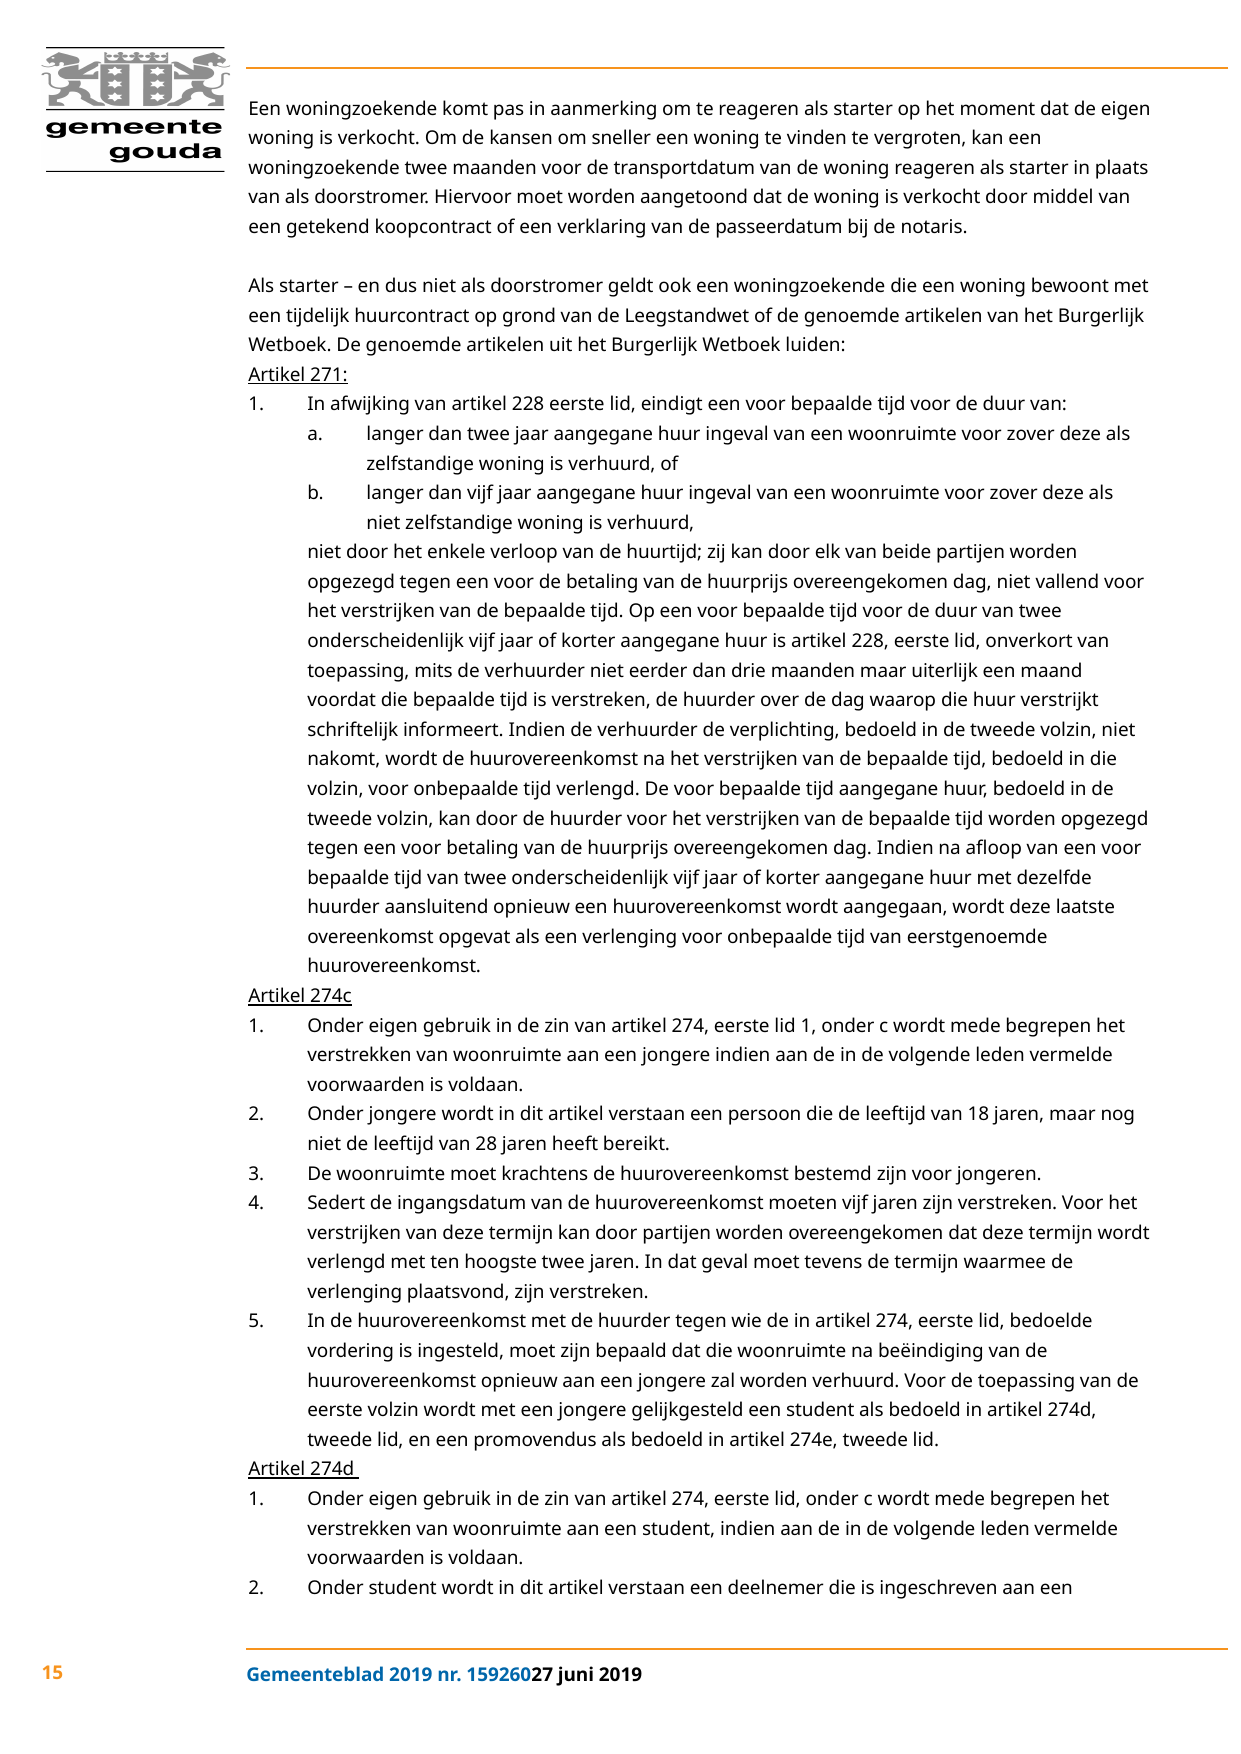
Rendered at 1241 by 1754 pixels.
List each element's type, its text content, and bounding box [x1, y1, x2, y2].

list niet door het enkele verloop van de huurtijd; zij kan door elk van beide partijen worden opgezegd tegen een voor de betaling van de huurprijs overeengekomen dag, niet vallend voor het verstrijken van de bepaalde tijd. Op een voor bepaalde tijd voor de duur van twee onderscheidenlijk vijf jaar of korter aangegane huur is artikel 228, eerste lid, onverkort van toepassing, mits de verhuurder niet eerder dan drie maanden maar uiterlijk een maand voordat die bepaalde tijd is verstreken, de huurder over de dag waarop die huur verstrijkt schriftelijk informeert. Indien de verhuurder de verplichting, bedoeld in de tweede volzin, niet nakomt, wordt de huurovereenkomst na het verstrijken van de bepaalde tijd, bedoeld in die volzin, voor onbepaalde tijd verlengd. De voor bepaalde tijd aangegane huur, bedoeld in de tweede volzin, kan door de huurder voor het verstrijken van de bepaalde tijd worden opgezegd tegen een voor betaling van de huurprijs overeengekomen dag. Indien na afloop van een voor bepaalde tijd van twee onderscheidenlijk vijf jaar of korter aangegane huur met dezelfde huurder aansluitend opnieuw een huurovereenkomst wordt aangegaan, wordt deze laatste overeenkomst opgevat als een verlenging voor onbepaalde tijd van eerstgenoemde huurovereenkomst. [248, 538, 1152, 978]
list De woonruimte moet krachtens de huurovereenkomst bestemd zijn voor jongeren. [248, 1160, 1152, 1186]
text Als starter – en dus niet als doorstromer geldt ook een woningzoekende die een woning bewoont met een tijdelijk huurcontract op grond van de Leegstandwet of de genoemde artikelen van het Burgerlijk Wetboek. De genoemde artikelen uit het Burgerlijk Wetboek luiden: [248, 272, 1152, 357]
list Onder jongere wordt in dit artikel verstaan een persoon die de leeftijd van 18 jaren, maar nog niet de leeftijd van 28 jaren heeft bereikt. [248, 1101, 1152, 1156]
text Artikel 274d [248, 1456, 1152, 1481]
list Onder eigen gebruik in de zin van artikel 274, eerste lid, onder c wordt mede begrepen het verstrekken van woonruimte aan een student, indien aan de in de volgende leden vermelde voorwaarden is voldaan. [248, 1485, 1152, 1570]
text Een woningzoekende komt pas in aanmerking om te reageren als starter op het moment dat de eigen woning is verkocht. Om de kansen om sneller een woning te vinden te vergroten, kan een woningzoekende twee maanden voor de transportdatum van de woning reageren als starter in plaats van als doorstromer. Hiervoor moet worden aangetoond dat de woning is verkocht door middel van een getekend koopcontract of een verklaring van de passeerdatum bij de notaris. [248, 95, 1152, 239]
text Artikel 274c [248, 982, 1152, 1008]
list langer dan vijf jaar aangegane huur ingeval van een woonruimte voor zover deze als niet zelfstandige woning is verhuurd, [307, 479, 1152, 535]
list Onder eigen gebruik in de zin van artikel 274, eerste lid 1, onder c wordt mede begrepen het verstrekken van woonruimte aan een jongere indien aan de in de volgende leden vermelde voorwaarden is voldaan. [248, 1012, 1152, 1097]
list Sedert de ingangsdatum van de huurovereenkomst moeten vijf jaren zijn verstreken. Voor het verstrijken van deze termijn kan door partijen worden overeengekomen dat deze termijn wordt verlengd met ten hoogste twee jaren. In dat geval moet tevens de termijn waarmee de verlenging plaatsvond, zijn verstreken. [248, 1189, 1152, 1304]
text Artikel 271: [248, 361, 1152, 387]
list Onder student wordt in dit artikel verstaan een deelnemer die is ingeschreven aan een [248, 1574, 1152, 1600]
picture [41, 47, 231, 172]
list langer dan twee jaar aangegane huur ingeval van een woonruimte voor zover deze als zelfstandige woning is verhuurd, of [307, 420, 1152, 476]
list In afwijking van artikel 228 eerste lid, eindigt een voor bepaalde tijd voor de duur van: [248, 391, 1152, 416]
list In de huurovereenkomst met de huurder tegen wie de in artikel 274, eerste lid, bedoelde vordering is ingesteld, moet zijn bepaald dat die woonruimte na beëindiging van de huurovereenkomst opnieuw aan een jongere zal worden verhuurd. Voor de toepassing van de eerste volzin wordt met een jongere gelijkgesteld een student als bedoeld in artikel 274d, tweede lid, en een promovendus als bedoeld in artikel 274e, tweede lid. [248, 1308, 1152, 1452]
